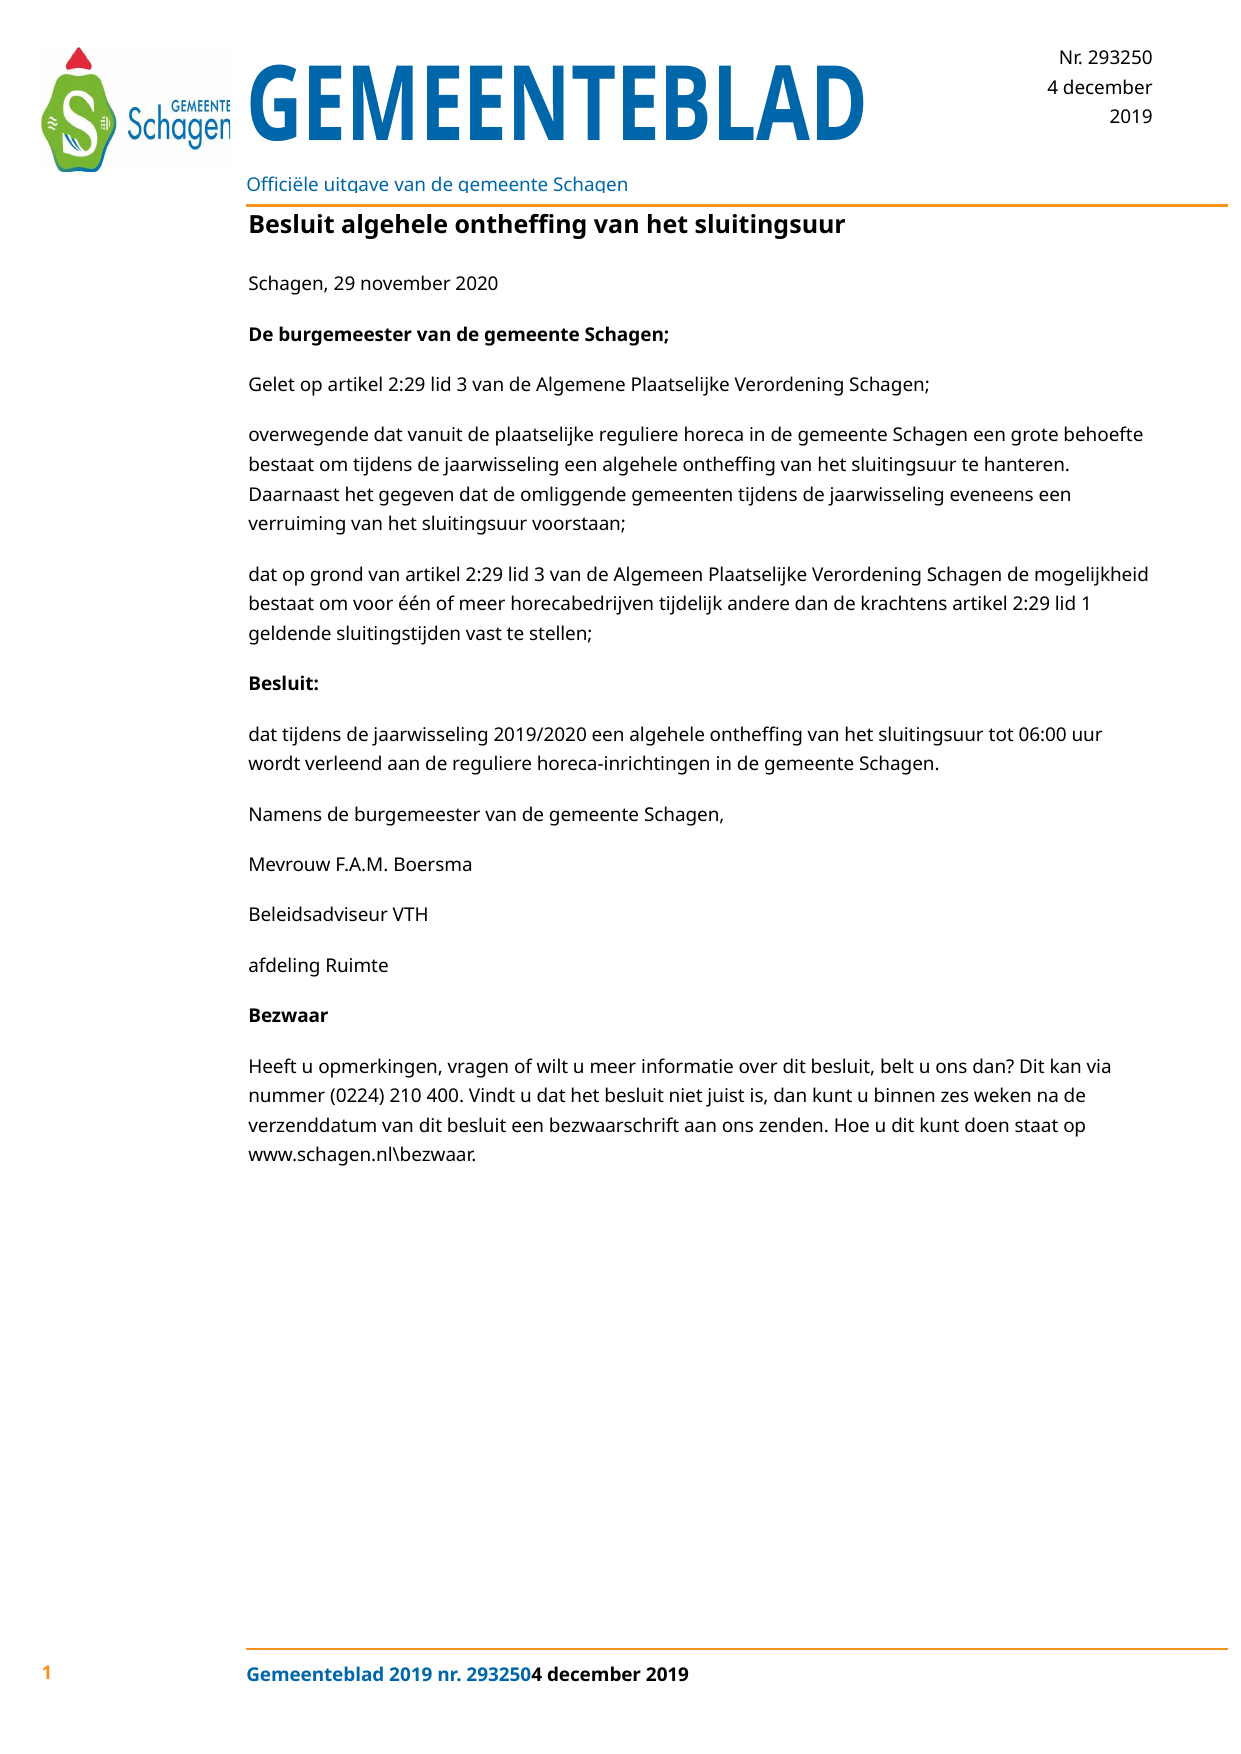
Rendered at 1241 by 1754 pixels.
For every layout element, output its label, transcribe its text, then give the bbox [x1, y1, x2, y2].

text Besluit: [248, 670, 1152, 696]
text afdeling Ruimte [248, 952, 1152, 978]
text dat tijdens de jaarwisseling 2019/2020 een algehele ontheffing van het sluitingsuur tot 06:00 uur wordt verleend aan de reguliere horeca-inrichtingen in de gemeente Schagen. [248, 721, 1152, 776]
text dat op grond van artikel 2:29 lid 3 van de Algemeen Plaatselijke Verordening Schagen de mogelijkheid bestaat om voor één of meer horecabedrijven tijdelijk andere dan de krachtens artikel 2:29 lid 1 geldende sluitingstijden vast te stellen; [248, 561, 1152, 646]
text Bezwaar [248, 1002, 1152, 1028]
text Heeft u opmerkingen, vragen of wilt u meer informatie over dit besluit, belt u ons dan? Dit kan via nummer (0224) 210 400. Vindt u dat het besluit niet juist is, dan kunt u binnen zes weken na de verzenddatum van dit besluit een bezwaarschrift aan ons zenden. Hoe u dit kunt doen staat op www.schagen.nl\bezwaar. [248, 1053, 1152, 1167]
text Mevrouw F.A.M. Boersma [248, 851, 1152, 877]
picture [41, 47, 231, 172]
text Gelet op artikel 2:29 lid 3 van de Algemene Plaatselijke Verordening Schagen; [248, 371, 1152, 397]
text Beleidsadviseur VTH [248, 902, 1152, 927]
text Schagen, 29 november 2020 [248, 270, 1152, 296]
text De burgemeester van de gemeente Schagen; [248, 321, 1152, 346]
text overwegende dat vanuit de plaatselijke reguliere horeca in de gemeente Schagen een grote behoefte bestaat om tijdens de jaarwisseling een algehele ontheffing van het sluitingsuur te hanteren. Daarnaast het gegeven dat de omliggende gemeenten tijdens de jaarwisseling eveneens een verruiming van het sluitingsuur voorstaan; [248, 422, 1152, 536]
text Namens de burgemeester van de gemeente Schagen, [248, 801, 1152, 826]
text Besluit algehele ontheffing van het sluitingsuur [248, 207, 1152, 241]
